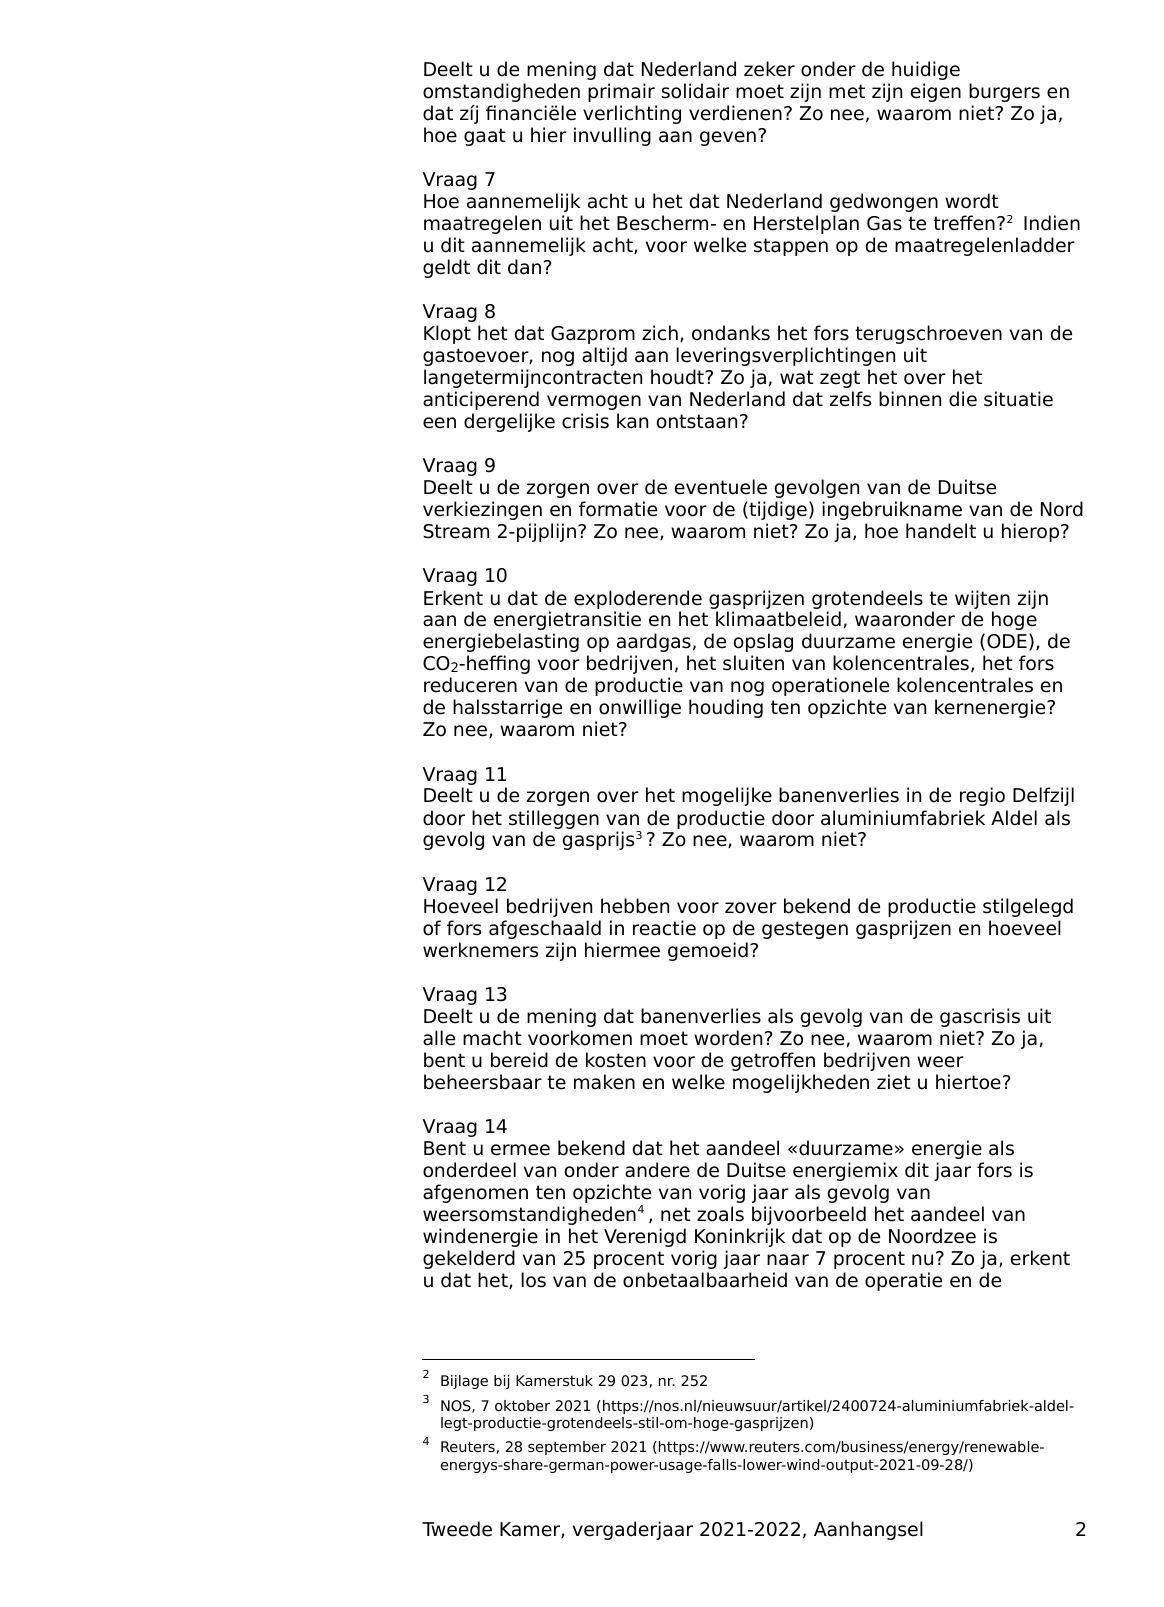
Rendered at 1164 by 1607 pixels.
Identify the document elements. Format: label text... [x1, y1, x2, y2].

text Deelt u de mening dat Nederland zeker onder de huidige omstandigheden primair solidair moet zijn met zijn eigen burgers en dat zíj financiële verlichting verdienen? Zo nee, waarom niet? Zo ja, hoe gaat u hier invulling aan geven? [422, 59, 1087, 147]
text Hoe aannemelijk acht u het dat Nederland gedwongen wordt maatregelen uit het Bescherm- en Herstelplan Gas te treffen? Indien u dit aannemelijk acht, voor welke stappen op de maatregelenladder geldt dit dan? [422, 191, 1087, 279]
text Deelt u de zorgen over de eventuele gevolgen van de Duitse verkiezingen en formatie voor de (tijdige) ingebruikname van de Nord Stream 2-pijplijn? Zo nee, waarom niet? Zo ja, hoe handelt u hierop? [422, 477, 1087, 543]
text Vraag 12 [422, 873, 1087, 896]
text Deelt u de mening dat banenverlies als gevolg van de gascrisis uit alle macht voorkomen moet worden? Zo nee, waarom niet? Zo ja, bent u bereid de kosten voor de getroffen bedrijven weer beheersbaar te maken en welke mogelijkheden ziet u hiertoe? [422, 1006, 1087, 1093]
text Erkent u dat de exploderende gasprijzen grotendeels te wijten zijn aan de energietransitie en het klimaatbeleid, waaronder de hoge energiebelasting op aardgas, de opslag duurzame energie (ODE), de CO2-heffing voor bedrijven, het sluiten van kolencentrales, het fors reduceren van de productie van nog operationele kolencentrales en de halsstarrige en onwillige houding ten opzichte van kernenergie? Zo nee, waarom niet? [422, 587, 1087, 741]
text Reuters, 28 september 2021 (https://www.reuters.com/business/energy/renewable-energys-share-german-power-usage-falls-lower-wind-output-2021-09-28/) [422, 1435, 1087, 1474]
text Deelt u de zorgen over het mogelijke banenverlies in de regio Delfzijl door het stilleggen van de productie door aluminiumfabriek Aldel als gevolg van de gasprijs? Zo nee, waarom niet? [422, 785, 1087, 851]
text Vraag 13 [422, 984, 1087, 1006]
text Vraag 10 [422, 565, 1087, 587]
text Vraag 14 [422, 1116, 1087, 1138]
text Vraag 11 [422, 763, 1087, 785]
text Vraag 9 [422, 455, 1087, 477]
text NOS, 7 oktober 2021 (https://nos.nl/nieuwsuur/artikel/2400724-aluminiumfabriek-aldel-legt-productie-grotendeels-stil-om-hoge-gasprijzen) [422, 1393, 1087, 1432]
text Bijlage bij Kamerstuk 29 023, nr. 252 [422, 1368, 1087, 1391]
text Vraag 8 [422, 301, 1087, 323]
text Hoeveel bedrijven hebben voor zover bekend de productie stilgelegd of fors afgeschaald in reactie op de gestegen gasprijzen en hoeveel werknemers zijn hiermee gemoeid? [422, 896, 1087, 961]
text Bent u ermee bekend dat het aandeel «duurzame» energie als onderdeel van onder andere de Duitse energiemix dit jaar fors is afgenomen ten opzichte van vorig jaar als gevolg van weersomstandigheden, net zoals bijvoorbeeld het aandeel van windenergie in het Verenigd Koninkrijk dat op de Noordzee is gekelderd van 25 procent vorig jaar naar 7 procent nu? Zo ja, erkent u dat het, los van de onbetaalbaarheid van de operatie en de [422, 1138, 1087, 1292]
text Klopt het dat Gazprom zich, ondanks het fors terugschroeven van de gastoevoer, nog altijd aan leveringsverplichtingen uit langetermijncontracten houdt? Zo ja, wat zegt het over het anticiperend vermogen van Nederland dat zelfs binnen die situatie een dergelijke crisis kan ontstaan? [422, 323, 1087, 433]
text Vraag 7 [422, 169, 1087, 191]
